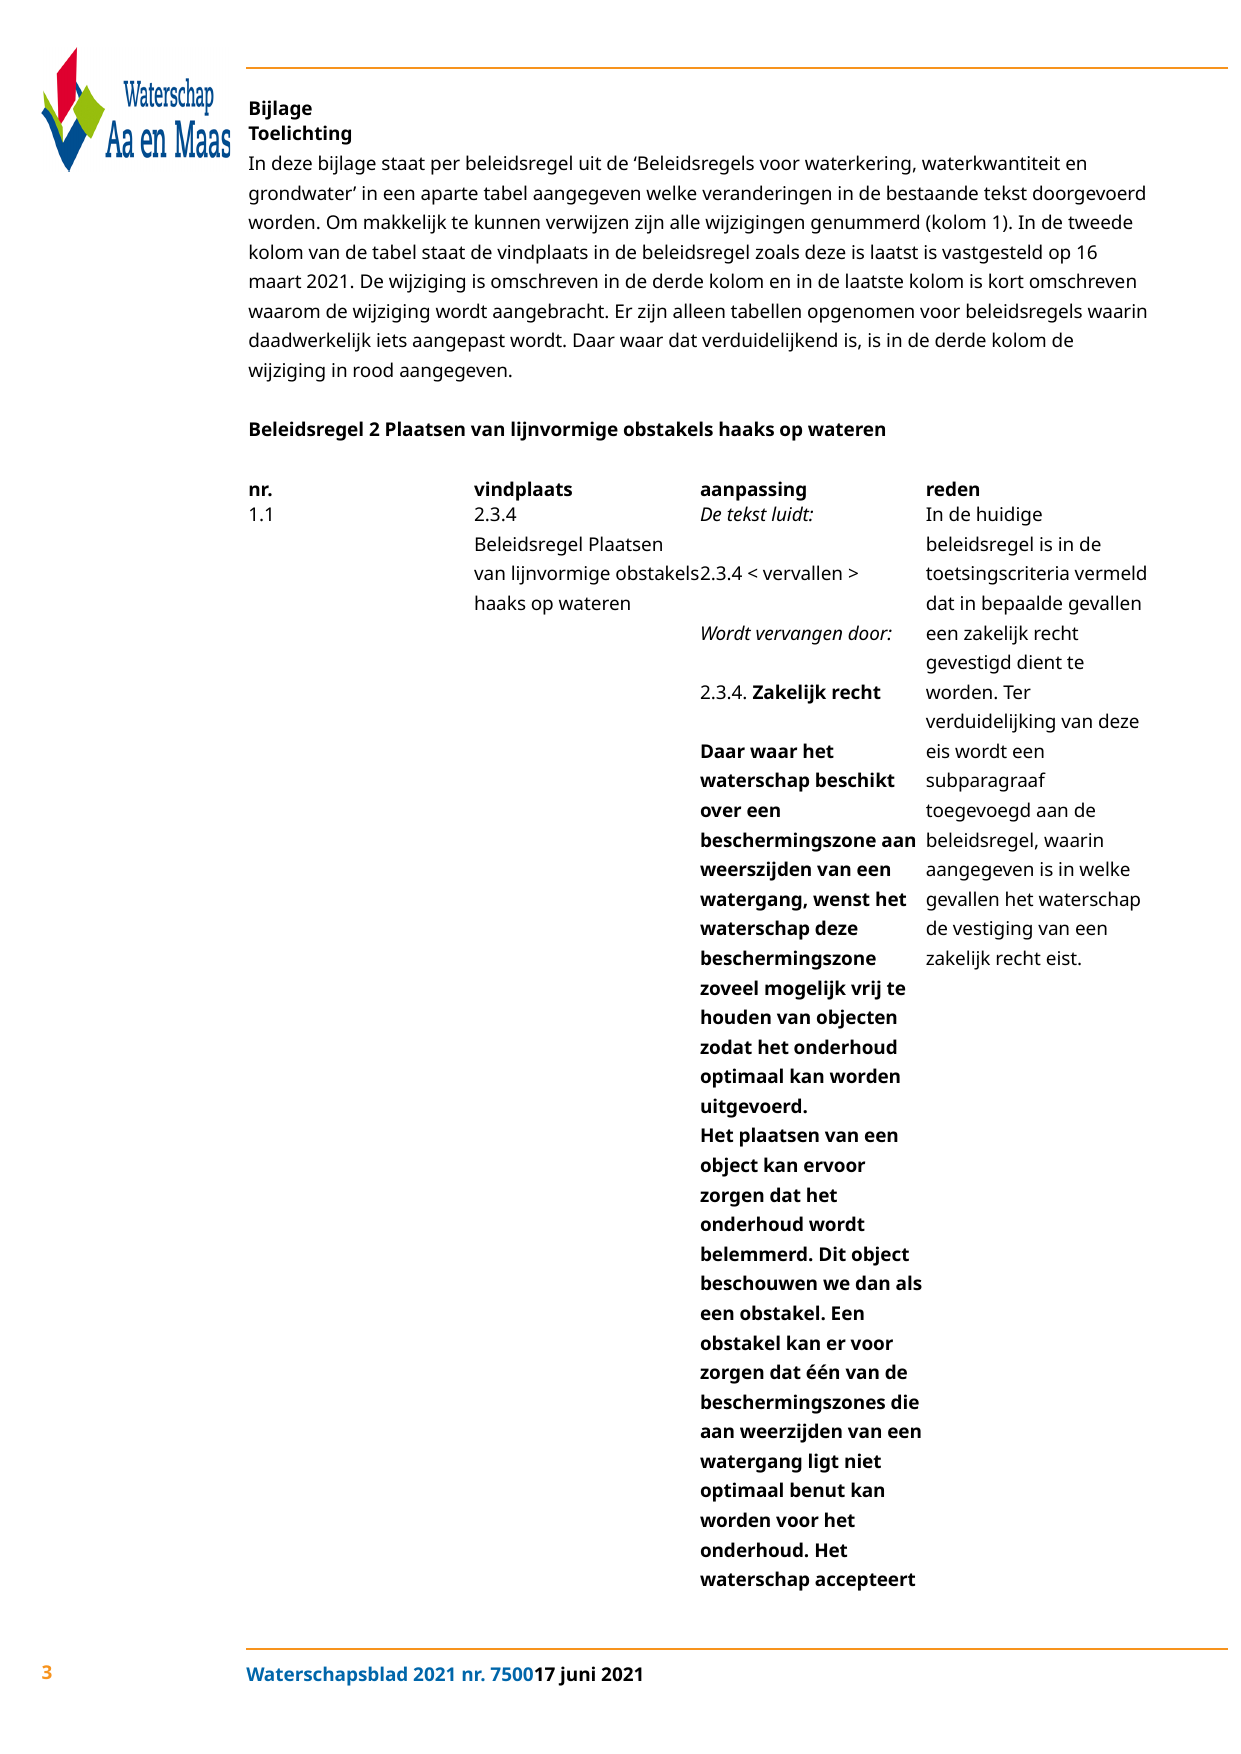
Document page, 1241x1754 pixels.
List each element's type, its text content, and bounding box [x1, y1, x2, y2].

table_header aanpassing [700, 476, 926, 501]
table_cell De tekst luidt: 2.3.4 < vervallen > Wordt vervangen door: 2.3.4. Zakelijk recht Daar waar het waterschap beschikt over een beschermingszone aan weerszijden van een watergang, wenst het waterschap deze beschermingszone zoveel mogelijk vrij te houden van objecten zodat het onderhoud optimaal kan worden uitgevoerd. Het plaatsen van een object kan ervoor zorgen dat het onderhoud wordt belemmerd. Dit object beschouwen we dan als een obstakel. Een obstakel kan er voor zorgen dat één van de beschermingszones die aan weerzijden van een watergang ligt niet optimaal benut kan worden voor het onderhoud. Het waterschap accepteert [700, 501, 926, 1592]
text Toelichting [248, 121, 1152, 146]
table_header reden [926, 476, 1152, 501]
picture [41, 47, 231, 172]
table_cell 2.3.4 Beleidsregel Plaatsen van lijnvormige obstakels haaks op wateren [474, 501, 700, 1592]
text In deze bijlage staat per beleidsregel uit de ‘Beleidsregels voor waterkering, waterkwantiteit en grondwater’ in een aparte tabel aangegeven welke veranderingen in de bestaande tekst doorgevoerd worden. Om makkelijk te kunnen verwijzen zijn alle wijzigingen genummerd (kolom 1). In de tweede kolom van de tabel staat de vindplaats in de beleidsregel zoals deze is laatst is vastgesteld op 16 maart 2021. De wijziging is omschreven in de derde kolom en in de laatste kolom is kort omschreven waarom de wijziging wordt aangebracht. Er zijn alleen tabellen opgenomen voor beleidsregels waarin daadwerkelijk iets aangepast wordt. Daar waar dat verduidelijkend is, is in de derde kolom de wijziging in rood aangegeven. [248, 150, 1152, 383]
text Bijlage [248, 95, 1152, 121]
table_header nr. [248, 476, 474, 501]
text Beleidsregel 2 Plaatsen van lijnvormige obstakels haaks op wateren [248, 416, 1152, 442]
table_cell In de huidige beleidsregel is in de toetsingscriteria vermeld dat in bepaalde gevallen een zakelijk recht gevestigd dient te worden. Ter verduidelijking van deze eis wordt een subparagraaf toegevoegd aan de beleidsregel, waarin aangegeven is in welke gevallen het waterschap de vestiging van een zakelijk recht eist. [926, 501, 1152, 1592]
table_header vindplaats [474, 476, 700, 501]
table_cell 1.1 [248, 501, 474, 1592]
